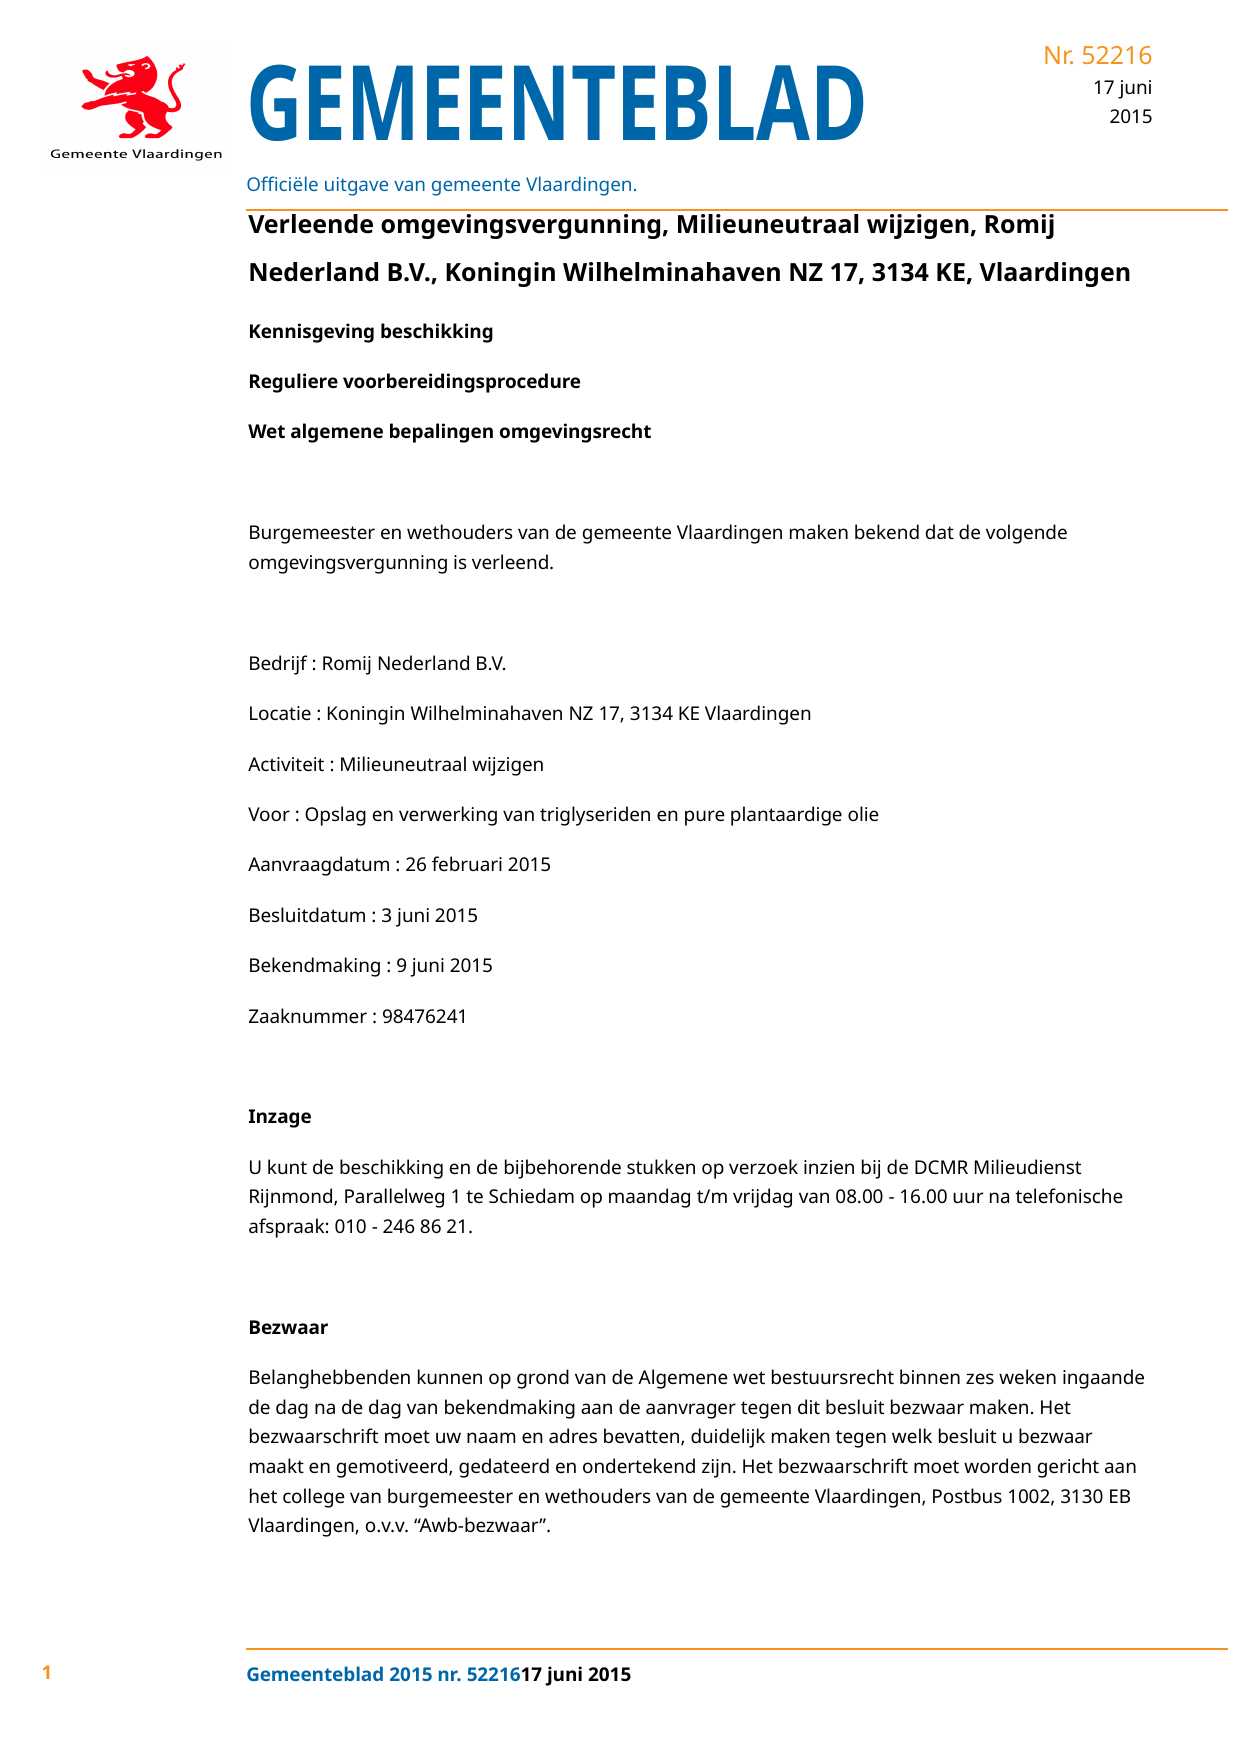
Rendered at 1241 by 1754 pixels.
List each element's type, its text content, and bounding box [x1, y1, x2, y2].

picture [41, 47, 231, 172]
text Besluitdatum : 3 juni 2015 [248, 902, 1152, 928]
text Verleende omgevingsvergunning, Milieuneutraal wijzigen, Romij Nederland B.V., Koningin Wilhelminahaven NZ 17, 3134 KE, Vlaardingen [248, 211, 1152, 288]
text Bekendmaking : 9 juni 2015 [248, 952, 1152, 978]
text U kunt de beschikking en de bijbehorende stukken op verzoek inzien bij de DCMR Milieudienst Rijnmond, Parallelweg 1 te Schiedam op maandag t/m vrijdag van 08.00 - 16.00 uur na telefonische afspraak: 010 - 246 86 21. [248, 1154, 1152, 1239]
text Activiteit : Milieuneutraal wijzigen [248, 751, 1152, 777]
text Reguliere voorbereidingsprocedure [248, 368, 1152, 394]
text Kennisgeving beschikking [248, 318, 1152, 344]
text Inzage [248, 1104, 1152, 1129]
text Zaaknummer : 98476241 [248, 1003, 1152, 1029]
text Voor : Opslag en verwerking van triglyseriden en pure plantaardige olie [248, 801, 1152, 827]
text Locatie : Koningin Wilhelminahaven NZ 17, 3134 KE Vlaardingen [248, 700, 1152, 726]
text Bedrijf : Romij Nederland B.V. [248, 650, 1152, 676]
text Bezwaar [248, 1314, 1152, 1340]
text Belanghebbenden kunnen op grond van de Algemene wet bestuursrecht binnen zes weken ingaande de dag na de dag van bekendmaking aan de aanvrager tegen dit besluit bezwaar maken. Het bezwaarschrift moet uw naam en adres bevatten, duidelijk maken tegen welk besluit u bezwaar maakt en gemotiveerd, gedateerd en ondertekend zijn. Het bezwaarschrift moet worden gericht aan het college van burgemeester en wethouders van de gemeente Vlaardingen, Postbus 1002, 3130 EB Vlaardingen, o.v.v. “Awb-bezwaar”. [248, 1364, 1152, 1538]
text Wet algemene bepalingen omgevingsrecht [248, 419, 1152, 444]
text Burgemeester en wethouders van de gemeente Vlaardingen maken bekend dat de volgende omgevingsvergunning is verleend. [248, 519, 1152, 575]
text Aanvraagdatum : 26 februari 2015 [248, 852, 1152, 877]
